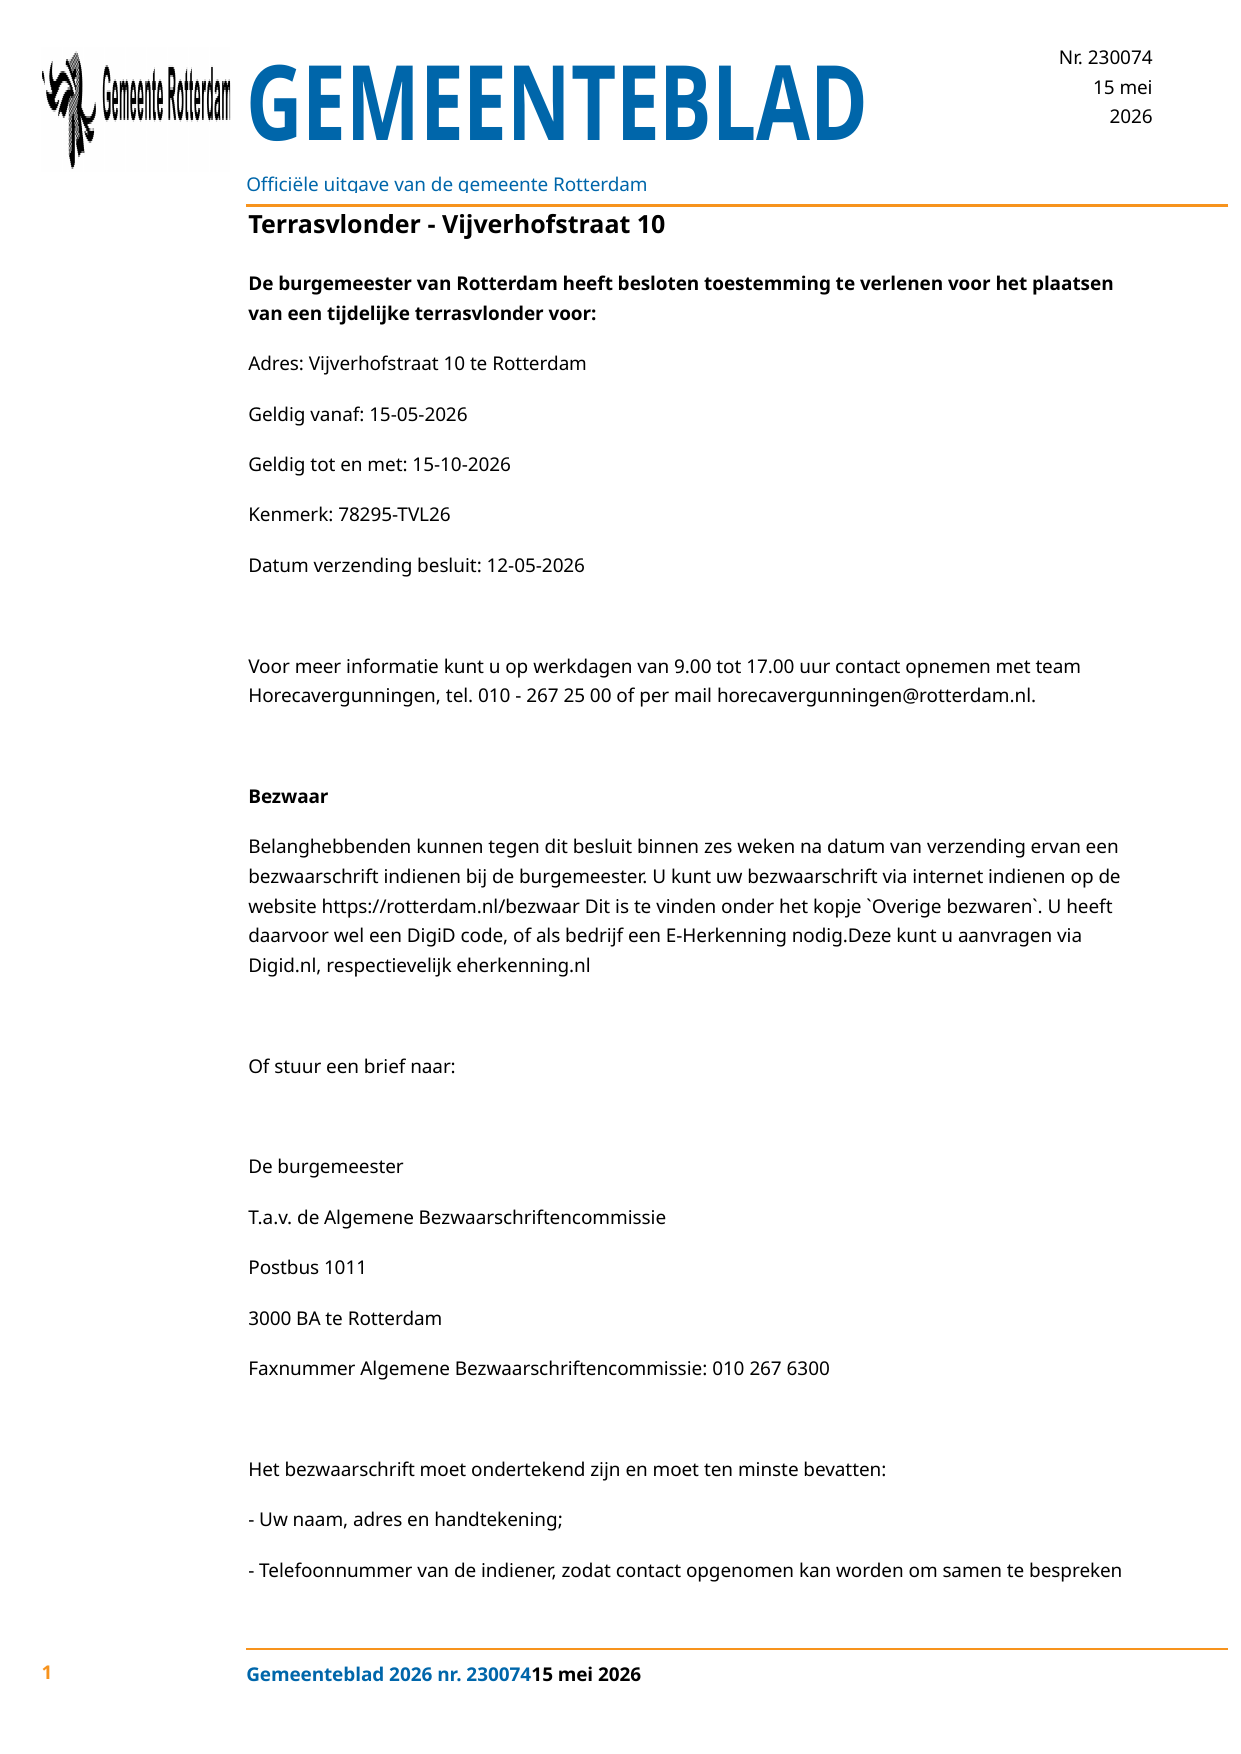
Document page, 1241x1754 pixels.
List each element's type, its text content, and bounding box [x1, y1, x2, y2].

text - Telefoonnummer van de indiener, zodat contact opgenomen kan worden om samen te bespreken [248, 1557, 1152, 1583]
text Het bezwaarschrift moet ondertekend zijn en moet ten minste bevatten: [248, 1456, 1152, 1482]
text Bezwaar [248, 783, 1152, 809]
text De burgemeester van Rotterdam heeft besloten toestemming te verlenen voor het plaatsen van een tijdelijke terrasvlonder voor: [248, 270, 1152, 326]
picture [41, 47, 231, 172]
text T.a.v. de Algemene Bezwaarschriftencommissie [248, 1204, 1152, 1230]
text Faxnummer Algemene Bezwaarschriftencommissie: 010 267 6300 [248, 1355, 1152, 1381]
text Geldig tot en met: 15-10-2026 [248, 451, 1152, 477]
text Datum verzending besluit: 12-05-2026 [248, 552, 1152, 578]
text Adres: Vijverhofstraat 10 te Rotterdam [248, 350, 1152, 376]
text Postbus 1011 [248, 1254, 1152, 1280]
text Voor meer informatie kunt u op werkdagen van 9.00 tot 17.00 uur contact opnemen met team Horecavergunningen, tel. 010 - 267 25 00 of per mail horecavergunningen@rotterdam.nl. [248, 653, 1152, 708]
text Kenmerk: 78295-TVL26 [248, 502, 1152, 527]
text Terrasvlonder - Vijverhofstraat 10 [248, 207, 1152, 241]
text Geldig vanaf: 15-05-2026 [248, 401, 1152, 426]
text 3000 BA te Rotterdam [248, 1305, 1152, 1331]
text - Uw naam, adres en handtekening; [248, 1507, 1152, 1532]
text De burgemeester [248, 1154, 1152, 1179]
text Belanghebbenden kunnen tegen dit besluit binnen zes weken na datum van verzending ervan een bezwaarschrift indienen bij de burgemeester. U kunt uw bezwaarschrift via internet indienen op de website https://rotterdam.nl/bezwaar Dit is te vinden onder het kopje `Overige bezwaren`. U heeft daarvoor wel een DigiD code, of als bedrijf een E-Herkenning nodig.Deze kunt u aanvragen via Digid.nl, respectievelijk eherkenning.nl [248, 834, 1152, 978]
text Of stuur een brief naar: [248, 1053, 1152, 1078]
